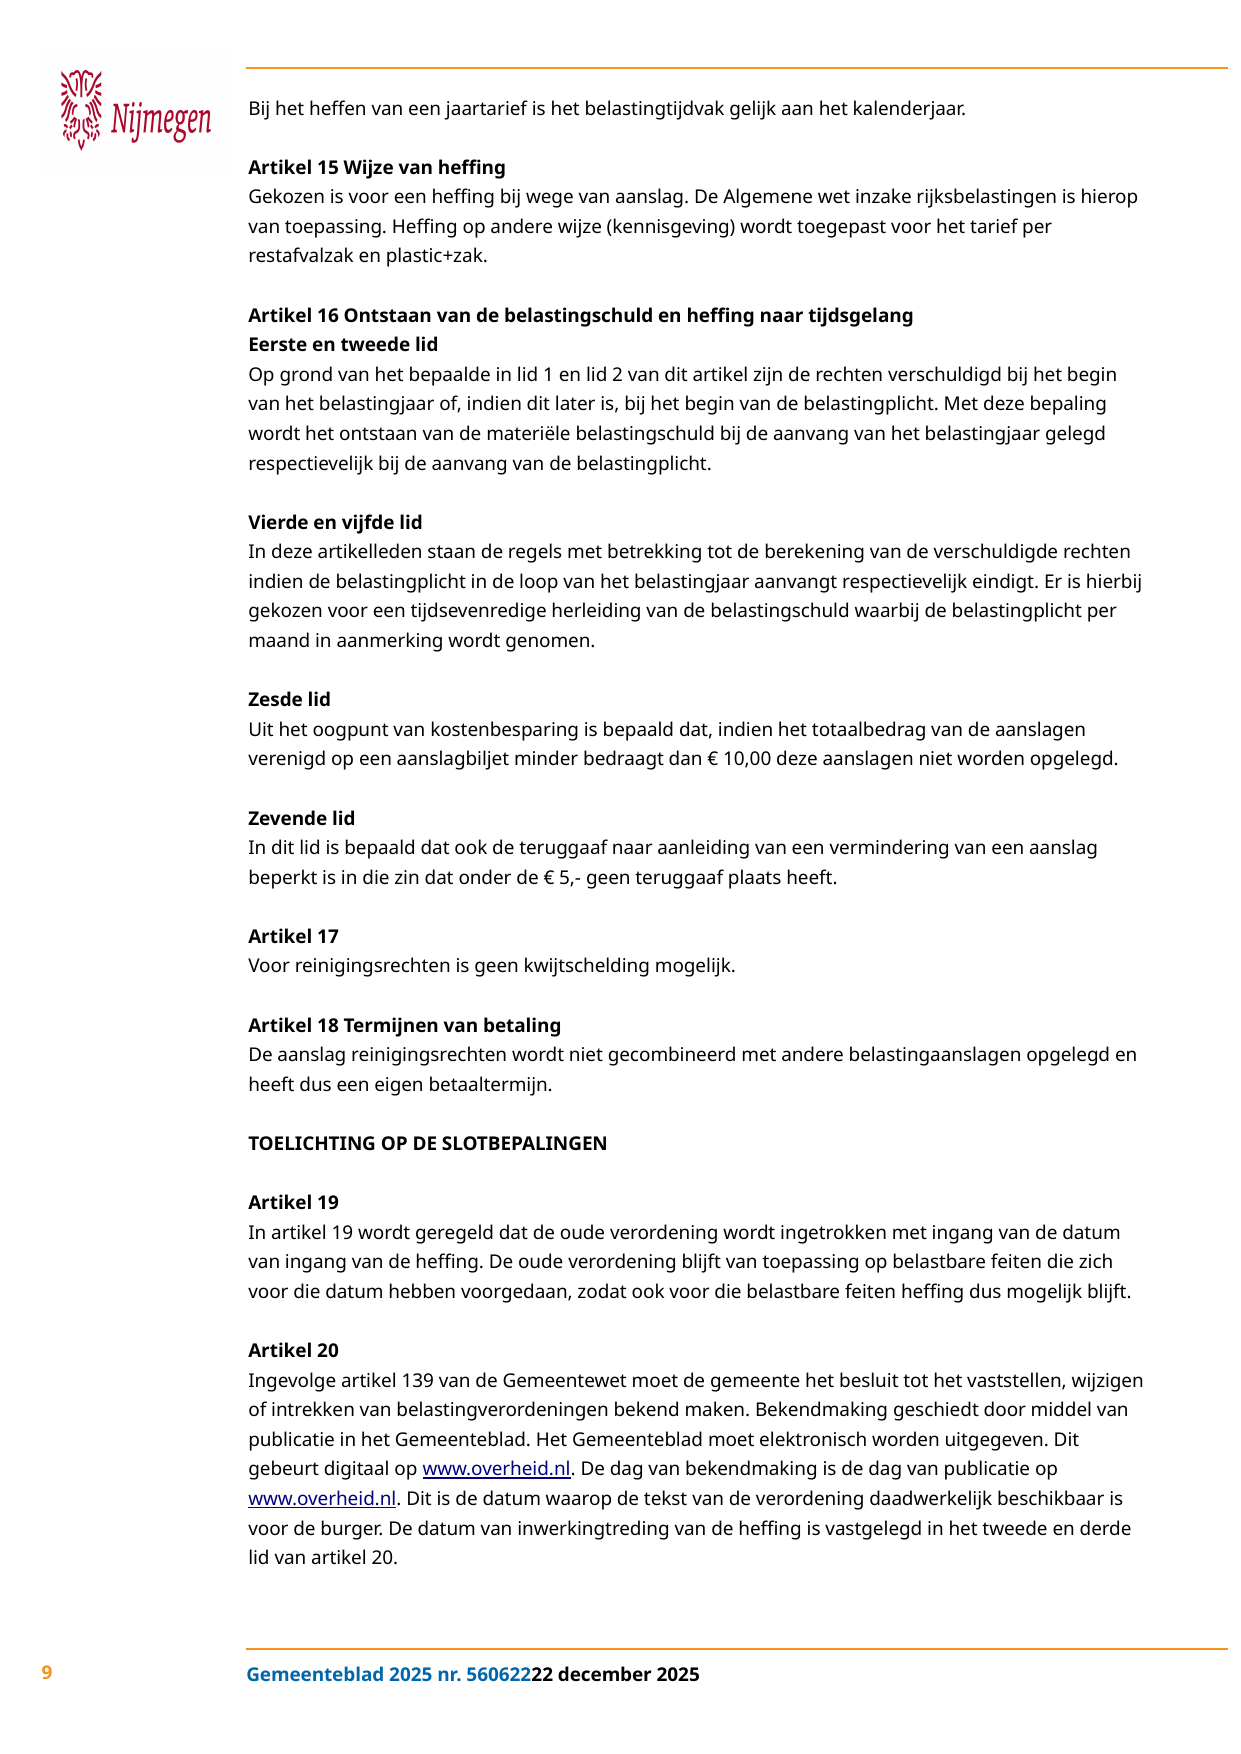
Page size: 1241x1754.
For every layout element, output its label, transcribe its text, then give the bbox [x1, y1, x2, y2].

text Vierde en vijfde lid [248, 509, 1152, 535]
text Artikel 19 [248, 1189, 1152, 1215]
text De aanslag reinigingsrechten wordt niet gecombineerd met andere belastingaanslagen opgelegd en heeft dus een eigen betaaltermijn. [248, 1041, 1152, 1097]
text Gekozen is voor een heffing bij wege van aanslag. De Algemene wet inzake rijksbelastingen is hierop van toepassing. Heffing op andere wijze (kennisgeving) wordt toegepast voor het tarief per restafvalzak en plastic+zak. [248, 183, 1152, 268]
text Zevende lid [248, 805, 1152, 831]
text Artikel 17 [248, 923, 1152, 949]
text Bij het heffen van een jaartarief is het belastingtijdvak gelijk aan het kalenderjaar. [248, 95, 1152, 121]
text Ingevolge artikel 139 van de Gemeentewet moet de gemeente het besluit tot het vaststellen, wijzigen of intrekken van belastingverordeningen bekend maken. Bekendmaking geschiedt door middel van publicatie in het Gemeenteblad. Het Gemeenteblad moet elektronisch worden uitgegeven. Dit gebeurt digitaal op www.overheid.nl. De dag van bekendmaking is de dag van publicatie op www.overheid.nl. Dit is de datum waarop de tekst van de verordening daadwerkelijk beschikbaar is voor de burger. De datum van inwerkingtreding van de heffing is vastgelegd in het tweede en derde lid van artikel 20. [248, 1367, 1152, 1570]
text Uit het oogpunt van kostenbesparing is bepaald dat, indien het totaalbedrag van de aanslagen verenigd op een aanslagbiljet minder bedraagt dan € 10,00 deze aanslagen niet worden opgelegd. [248, 716, 1152, 771]
picture [41, 47, 231, 172]
text Artikel 16 Ontstaan van de belastingschuld en heffing naar tijdsgelang [248, 302, 1152, 328]
text Voor reinigingsrechten is geen kwijtschelding mogelijk. [248, 953, 1152, 978]
text Artikel 18 Termijnen van betaling [248, 1012, 1152, 1038]
text Artikel 20 [248, 1337, 1152, 1363]
text In deze artikelleden staan de regels met betrekking tot de berekening van de verschuldigde rechten indien de belastingplicht in de loop van het belastingjaar aanvangt respectievelijk eindigt. Er is hierbij gekozen voor een tijdsevenredige herleiding van de belastingschuld waarbij de belastingplicht per maand in aanmerking wordt genomen. [248, 538, 1152, 653]
text Zesde lid [248, 686, 1152, 712]
text TOELICHTING OP DE SLOTBEPALINGEN [248, 1130, 1152, 1156]
text In artikel 19 wordt geregeld dat de oude verordening wordt ingetrokken met ingang van de datum van ingang van de heffing. De oude verordening blijft van toepassing op belastbare feiten die zich voor die datum hebben voorgedaan, zodat ook voor die belastbare feiten heffing dus mogelijk blijft. [248, 1219, 1152, 1304]
text Op grond van het bepaalde in lid 1 en lid 2 van dit artikel zijn de rechten verschuldigd bij het begin van het belastingjaar of, indien dit later is, bij het begin van de belastingplicht. Met deze bepaling wordt het ontstaan van de materiële belastingschuld bij de aanvang van het belastingjaar gelegd respectievelijk bij de aanvang van de belastingplicht. [248, 361, 1152, 476]
text Artikel 15 Wijze van heffing [248, 154, 1152, 180]
text In dit lid is bepaald dat ook de teruggaaf naar aanleiding van een vermindering van een aanslag beperkt is in die zin dat onder de € 5,- geen teruggaaf plaats heeft. [248, 834, 1152, 890]
text Eerste en tweede lid [248, 331, 1152, 357]
